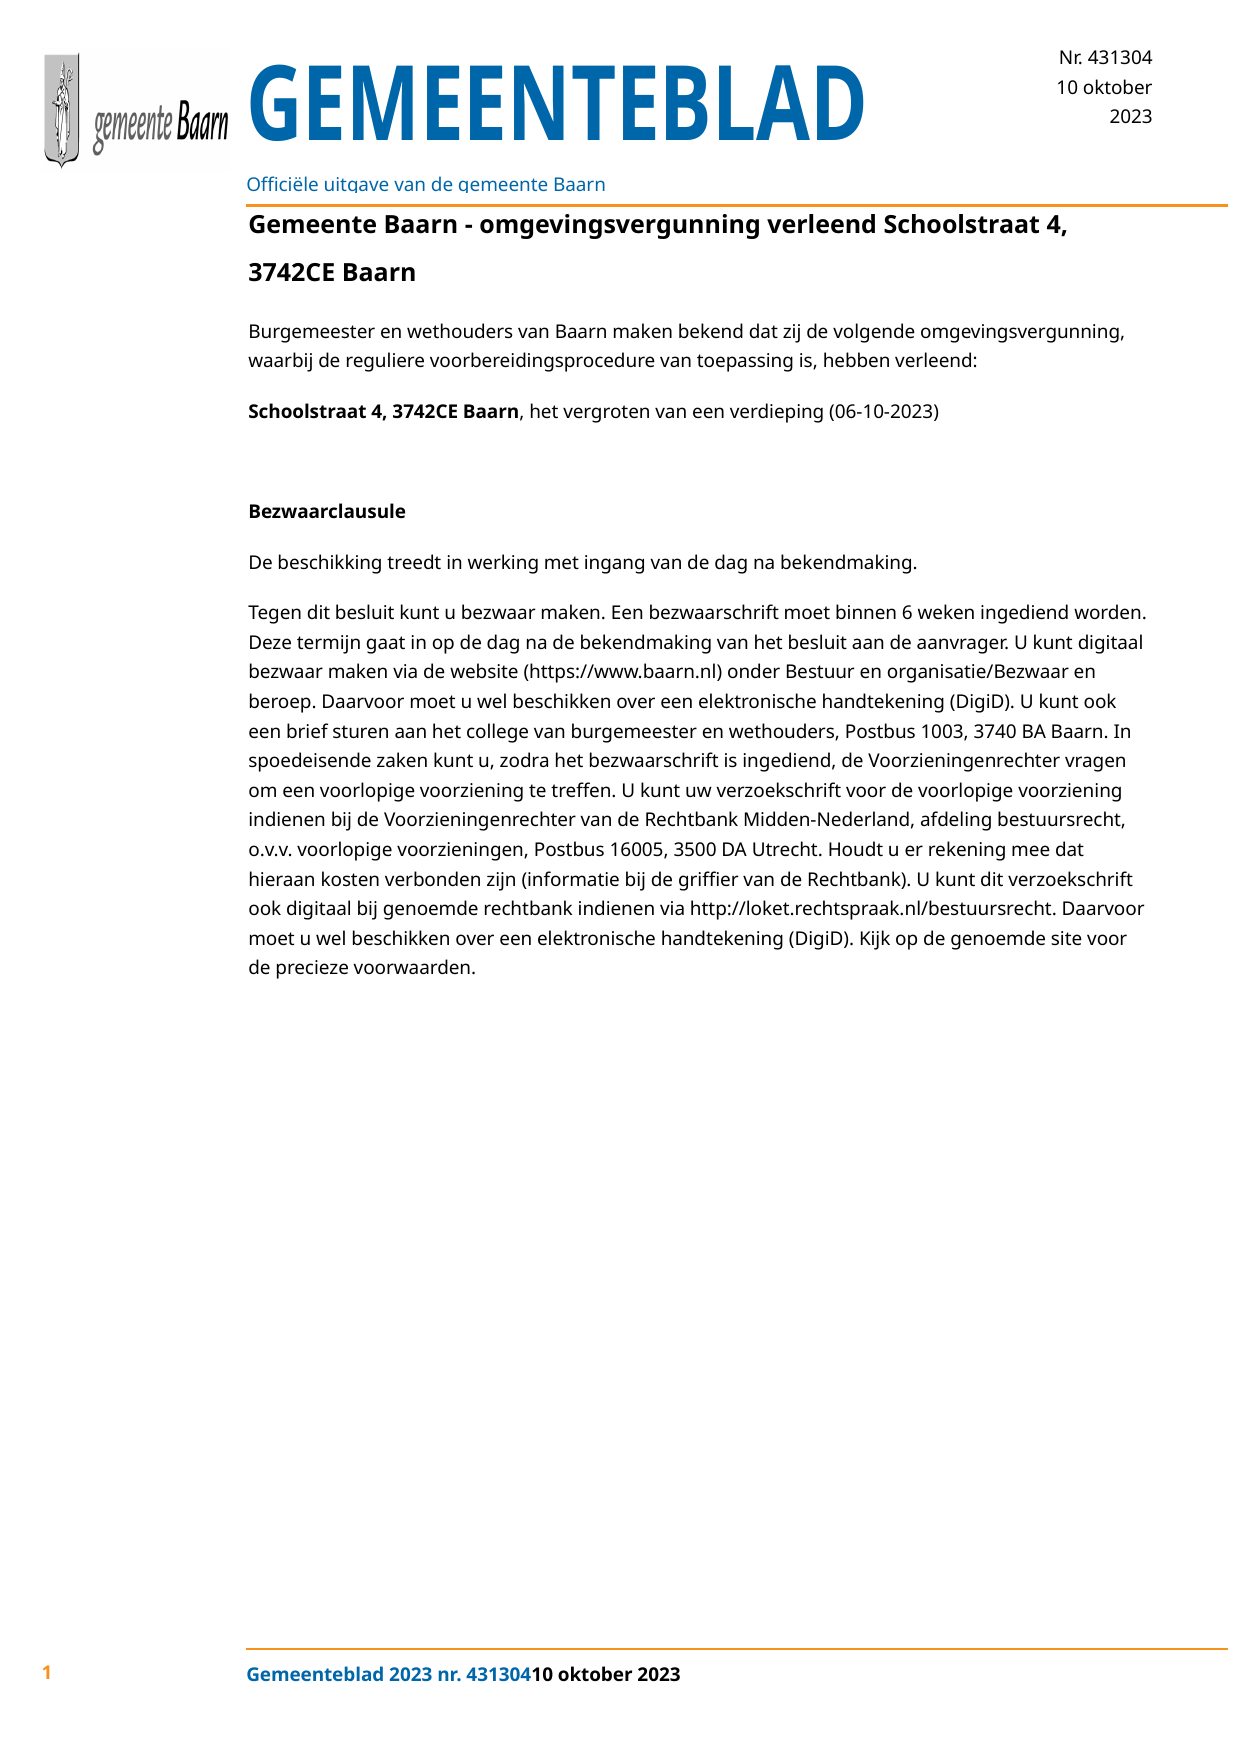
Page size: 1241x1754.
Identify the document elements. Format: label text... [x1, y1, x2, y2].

text Gemeente Baarn - omgevingsvergunning verleend Schoolstraat 4, 3742CE Baarn [248, 207, 1152, 288]
text Schoolstraat 4, 3742CE Baarn, het vergroten van een verdieping (06-10-2023) [248, 398, 1152, 424]
text Bezwaarclausule [248, 499, 1152, 524]
text De beschikking treedt in werking met ingang van de dag na bekendmaking. [248, 549, 1152, 575]
picture [41, 47, 231, 172]
text Tegen dit besluit kunt u bezwaar maken. Een bezwaarschrift moet binnen 6 weken ingediend worden. Deze termijn gaat in op de dag na de bekendmaking van het besluit aan de aanvrager. U kunt digitaal bezwaar maken via de website (https://www.baarn.nl) onder Bestuur en organisatie/Bezwaar en beroep. Daarvoor moet u wel beschikken over een elektronische handtekening (DigiD). U kunt ook een brief sturen aan het college van burgemeester en wethouders, Postbus 1003, 3740 BA Baarn. In spoedeisende zaken kunt u, zodra het bezwaarschrift is ingediend, de Voorzieningenrechter vragen om een voorlopige voorziening te treffen. U kunt uw verzoekschrift voor de voorlopige voorziening indienen bij de Voorzieningenrechter van de Rechtbank Midden-Nederland, afdeling bestuursrecht, o.v.v. voorlopige voorzieningen, Postbus 16005, 3500 DA Utrecht. Houdt u er rekening mee dat hieraan kosten verbonden zijn (informatie bij de griffier van de Rechtbank). U kunt dit verzoekschrift ook digitaal bij genoemde rechtbank indienen via http://loket.rechtspraak.nl/bestuursrecht. Daarvoor moet u wel beschikken over een elektronische handtekening (DigiD). Kijk op de genoemde site voor de precieze voorwaarden. [248, 599, 1152, 980]
text Burgemeester en wethouders van Baarn maken bekend dat zij de volgende omgevingsvergunning, waarbij de reguliere voorbereidingsprocedure van toepassing is, hebben verleend: [248, 318, 1152, 373]
